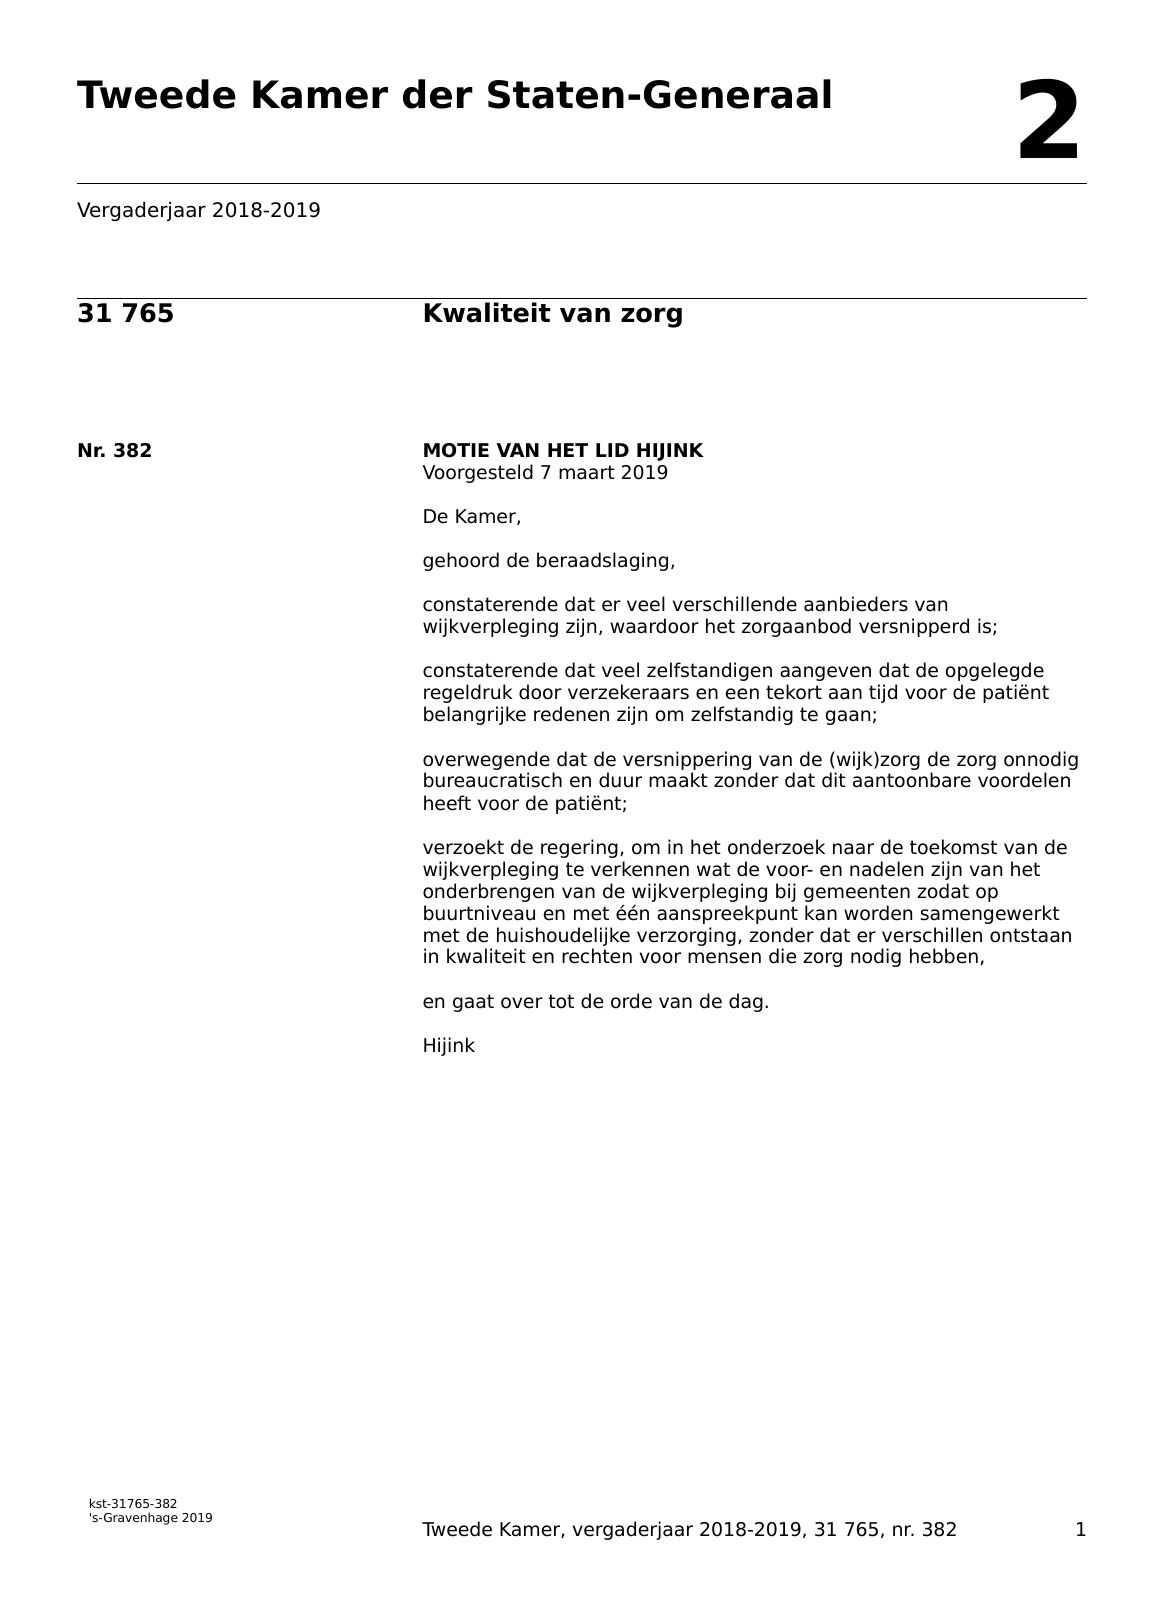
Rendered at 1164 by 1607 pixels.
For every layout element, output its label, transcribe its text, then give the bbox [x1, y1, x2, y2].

text en gaat over tot de orde van de dag. [422, 991, 1087, 1013]
text constaterende dat er veel verschillende aanbieders van wijkverpleging zijn, waardoor het zorgaanbod versnipperd is; [422, 594, 1087, 638]
text constaterende dat veel zelfstandigen aangeven dat de opgelegde regeldruk door verzekeraars en een tekort aan tijd voor de patiënt belangrijke redenen zijn om zelfstandig te gaan; [422, 660, 1087, 726]
subtitle Nr. 382 MOTIE VAN HET LID HIJINK [77, 440, 1087, 462]
text Voorgesteld 7 maart 2019 [422, 462, 1087, 484]
subtitle 31 765 Kwaliteit van zorg [77, 299, 1087, 329]
table_header 2 [886, 59, 1087, 183]
text gehoord de beraadslaging, [422, 550, 1087, 572]
text verzoekt de regering, om in het onderzoek naar de toekomst van de wijkverpleging te verkennen wat de voor- en nadelen zijn van het onderbrengen van de wijkverpleging bij gemeenten zodat op buurtniveau en met één aanspreekpunt kan worden samengewerkt met de huishoudelijke verzorging, zonder dat er verschillen ontstaan in kwaliteit en rechten voor mensen die zorg nodig hebben, [422, 837, 1087, 968]
text 's-Gravenhage 2019 [88, 1511, 323, 1525]
table_cell Vergaderjaar 2018-2019 [77, 184, 1087, 298]
text overwegende dat de versnippering van de (wijk)zorg de zorg onnodig bureaucratisch en duur maakt zonder dat dit aantoonbare voordelen heeft voor de patiënt; [422, 748, 1087, 814]
table_header Tweede Kamer der Staten-Generaal [77, 59, 886, 183]
text Hijink [422, 1035, 1087, 1057]
text kst-31765-382 [88, 1497, 323, 1511]
text De Kamer, [422, 506, 1087, 528]
